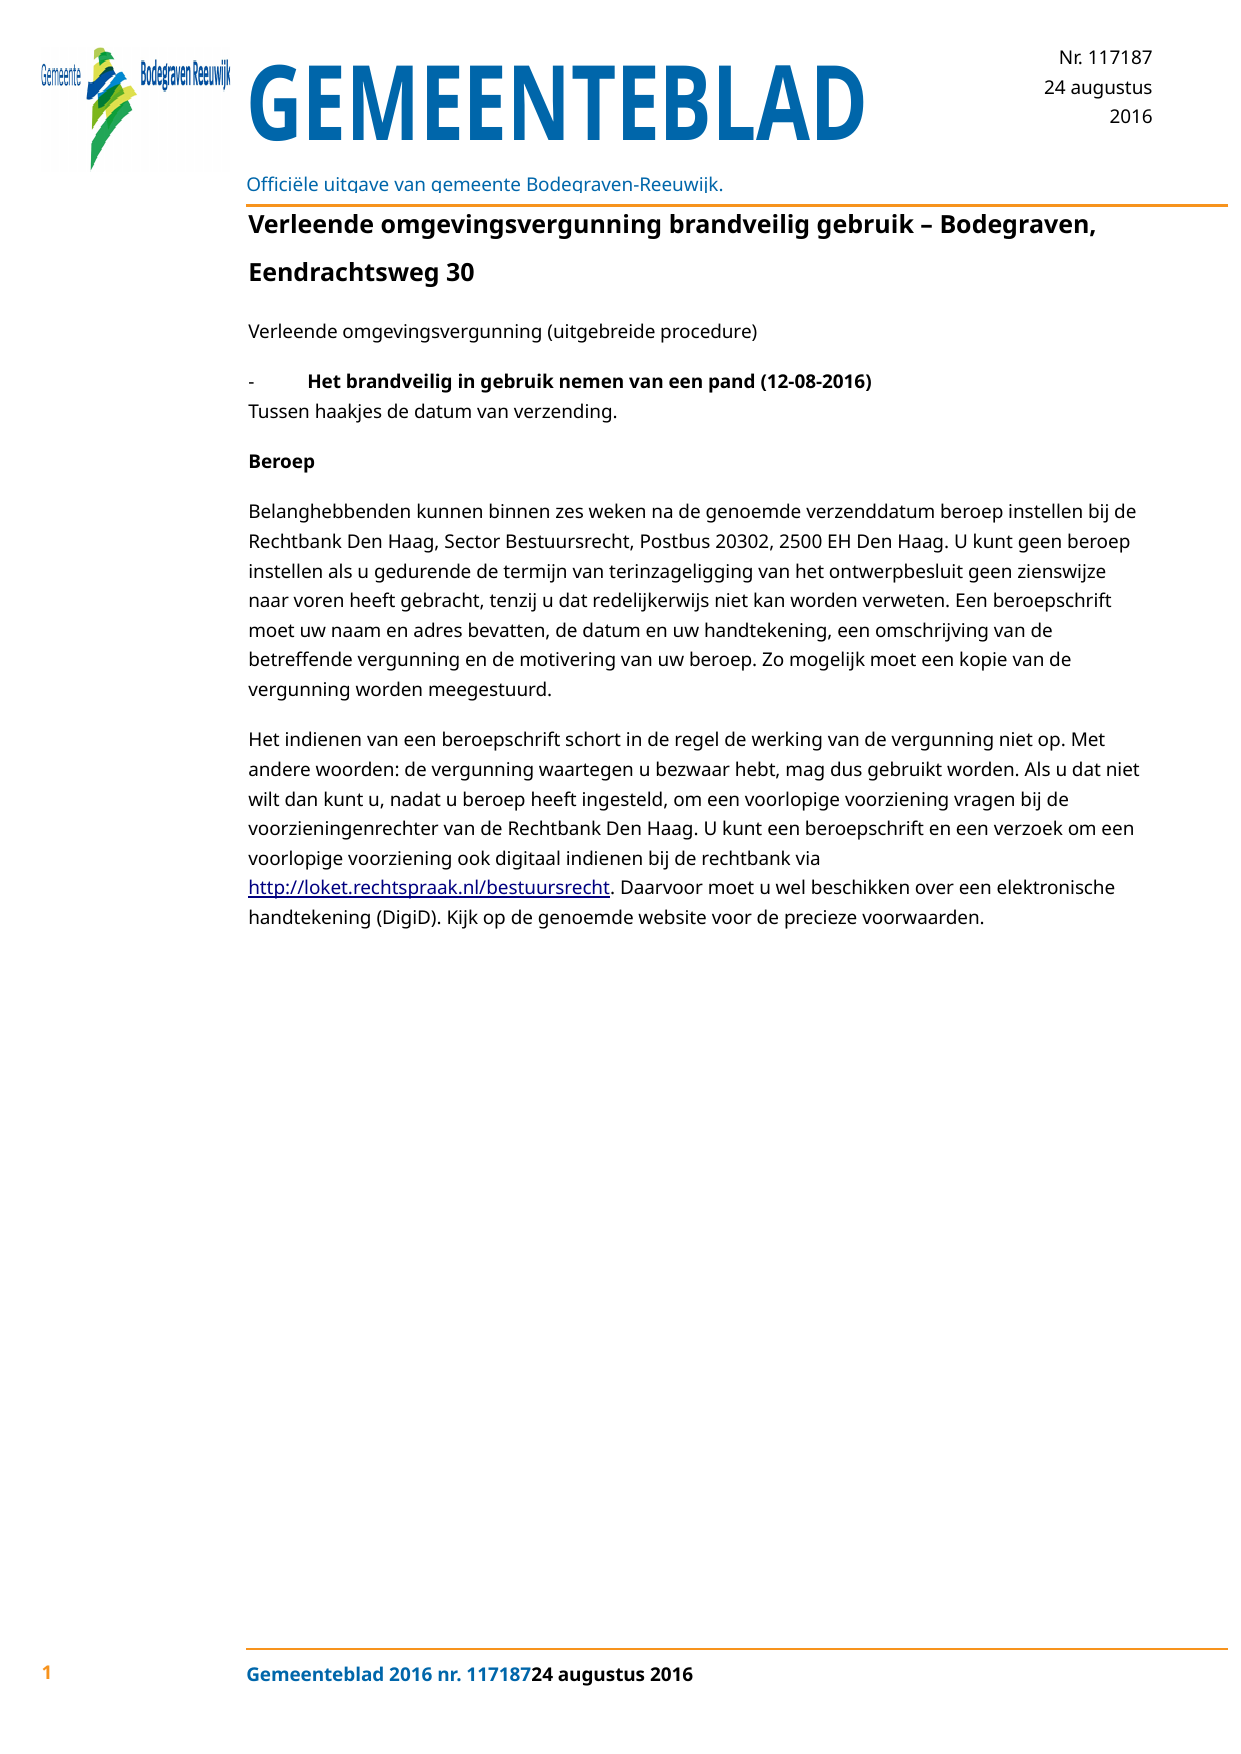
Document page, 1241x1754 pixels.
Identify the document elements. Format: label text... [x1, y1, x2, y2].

text Tussen haakjes de datum van verzending. [248, 398, 1152, 424]
text Verleende omgevingsvergunning (uitgebreide procedure) [248, 318, 1152, 344]
picture [41, 47, 231, 172]
text Het indienen van een beroepschrift schort in de regel de werking van de vergunning niet op. Met andere woorden: de vergunning waartegen u bezwaar hebt, mag dus gebruikt worden. Als u dat niet wilt dan kunt u, nadat u beroep heeft ingesteld, om een voorlopige voorziening vragen bij de voorzieningenrechter van de Rechtbank Den Haag. U kunt een beroepschrift en een verzoek om een voorlopige voorziening ook digitaal indienen bij de rechtbank via http://loket.rechtspraak.nl/bestuursrecht. Daarvoor moet u wel beschikken over een elektronische handtekening (DigiD). Kijk op de genoemde website voor de precieze voorwaarden. [248, 727, 1152, 930]
list Het brandveilig in gebruik nemen van een pand (12-08-2016) [248, 368, 1152, 394]
text Belanghebbenden kunnen binnen zes weken na de genoemde verzenddatum beroep instellen bij de Rechtbank Den Haag, Sector Bestuursrecht, Postbus 20302, 2500 EH Den Haag. U kunt geen beroep instellen als u gedurende de termijn van terinzageligging van het ontwerpbesluit geen zienswijze naar voren heeft gebracht, tenzij u dat redelijkerwijs niet kan worden verweten. Een beroepschrift moet uw naam en adres bevatten, de datum en uw handtekening, een omschrijving van de betreffende vergunning en de motivering van uw beroep. Zo mogelijk moet een kopie van de vergunning worden meegestuurd. [248, 499, 1152, 702]
text Beroep [248, 448, 1152, 474]
text Verleende omgevingsvergunning brandveilig gebruik – Bodegraven, Eendrachtsweg 30 [248, 207, 1152, 288]
